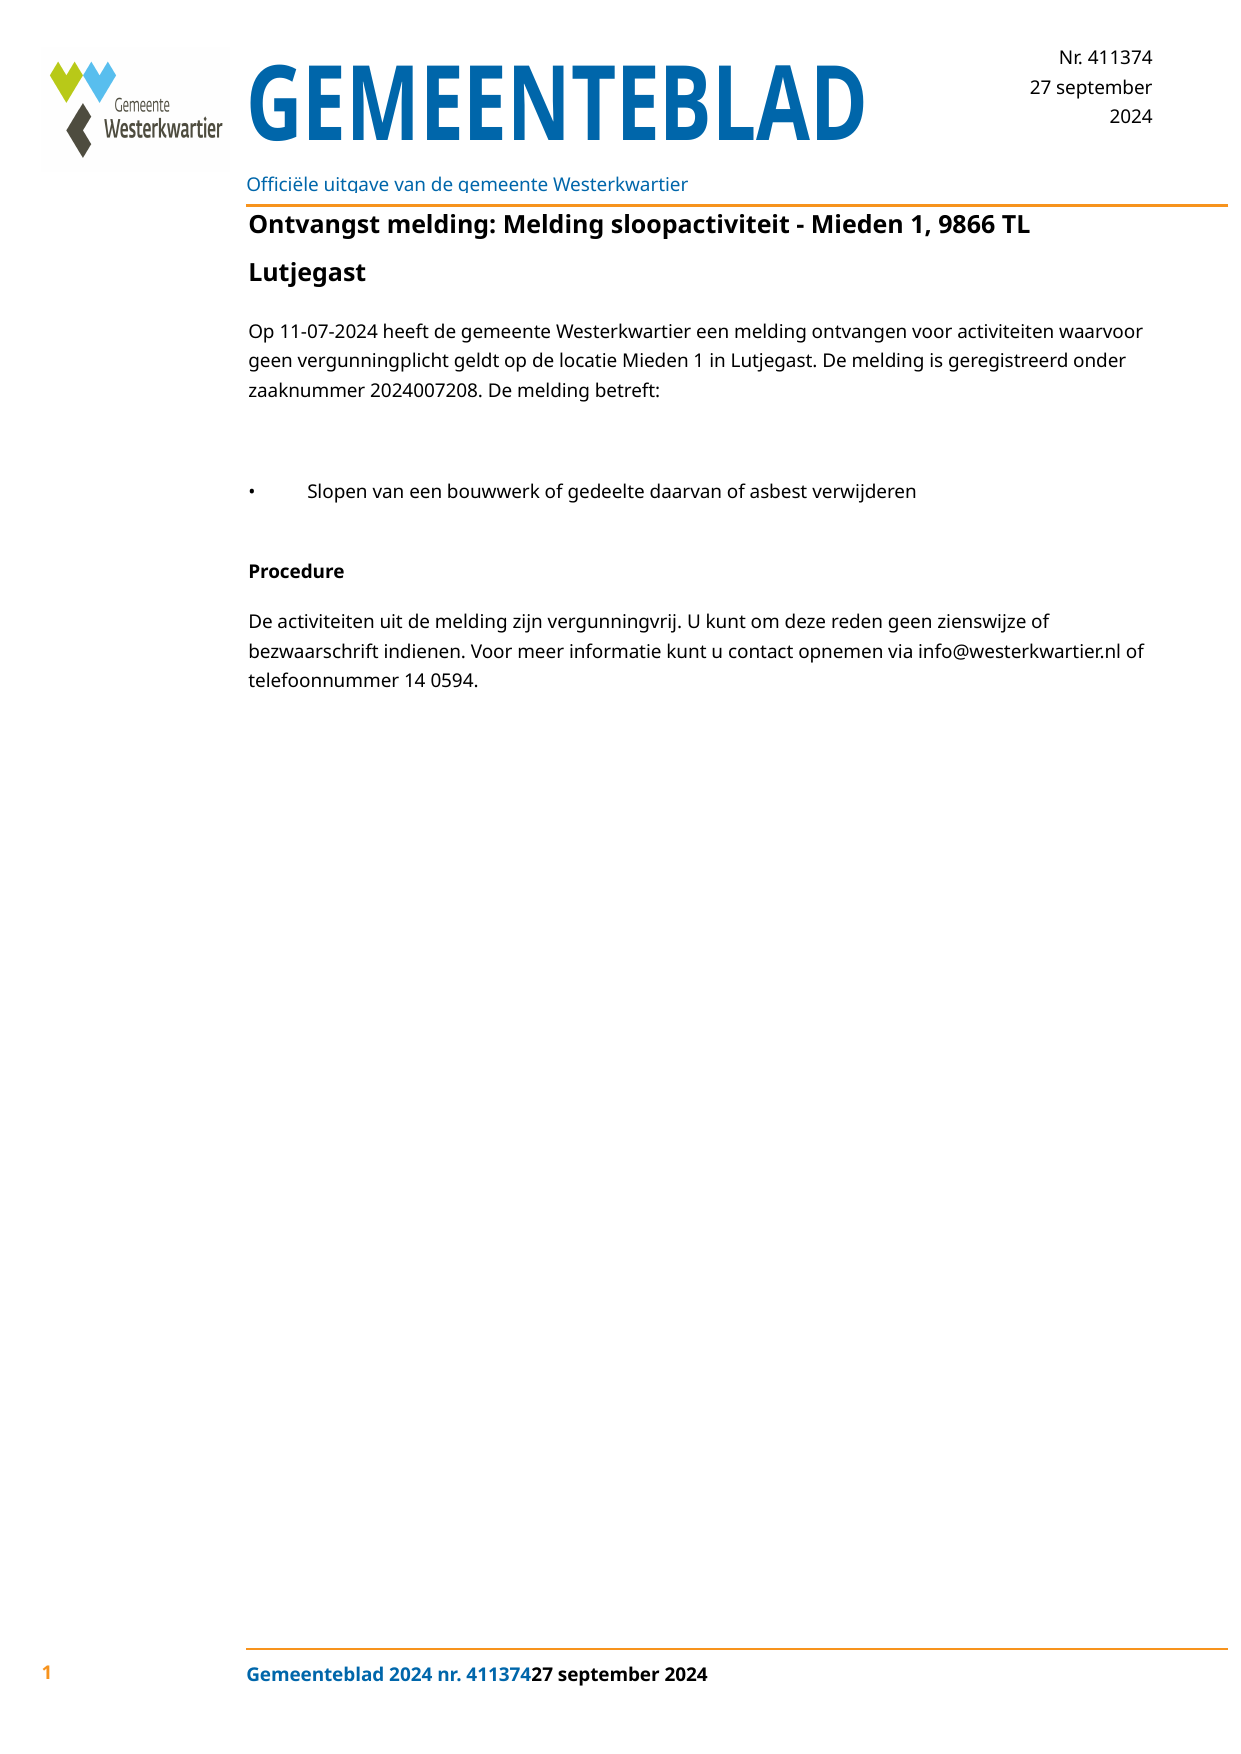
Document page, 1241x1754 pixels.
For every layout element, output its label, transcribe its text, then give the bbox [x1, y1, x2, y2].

list Slopen van een bouwwerk of gedeelte daarvan of asbest verwijderen [248, 478, 1152, 504]
picture [41, 47, 231, 172]
text Op 11-07-2024 heeft de gemeente Westerkwartier een melding ontvangen voor activiteiten waarvoor geen vergunningplicht geldt op de locatie Mieden 1 in Lutjegast. De melding is geregistreerd onder zaaknummer 2024007208. De melding betreft: [248, 318, 1152, 403]
text Procedure [248, 558, 1152, 584]
text Ontvangst melding: Melding sloopactiviteit - Mieden 1, 9866 TL Lutjegast [248, 207, 1152, 288]
text De activiteiten uit de melding zijn vergunningvrij. U kunt om deze reden geen zienswijze of bezwaarschrift indienen. Voor meer informatie kunt u contact opnemen via info@westerkwartier.nl of telefoonnummer 14 0594. [248, 608, 1152, 693]
